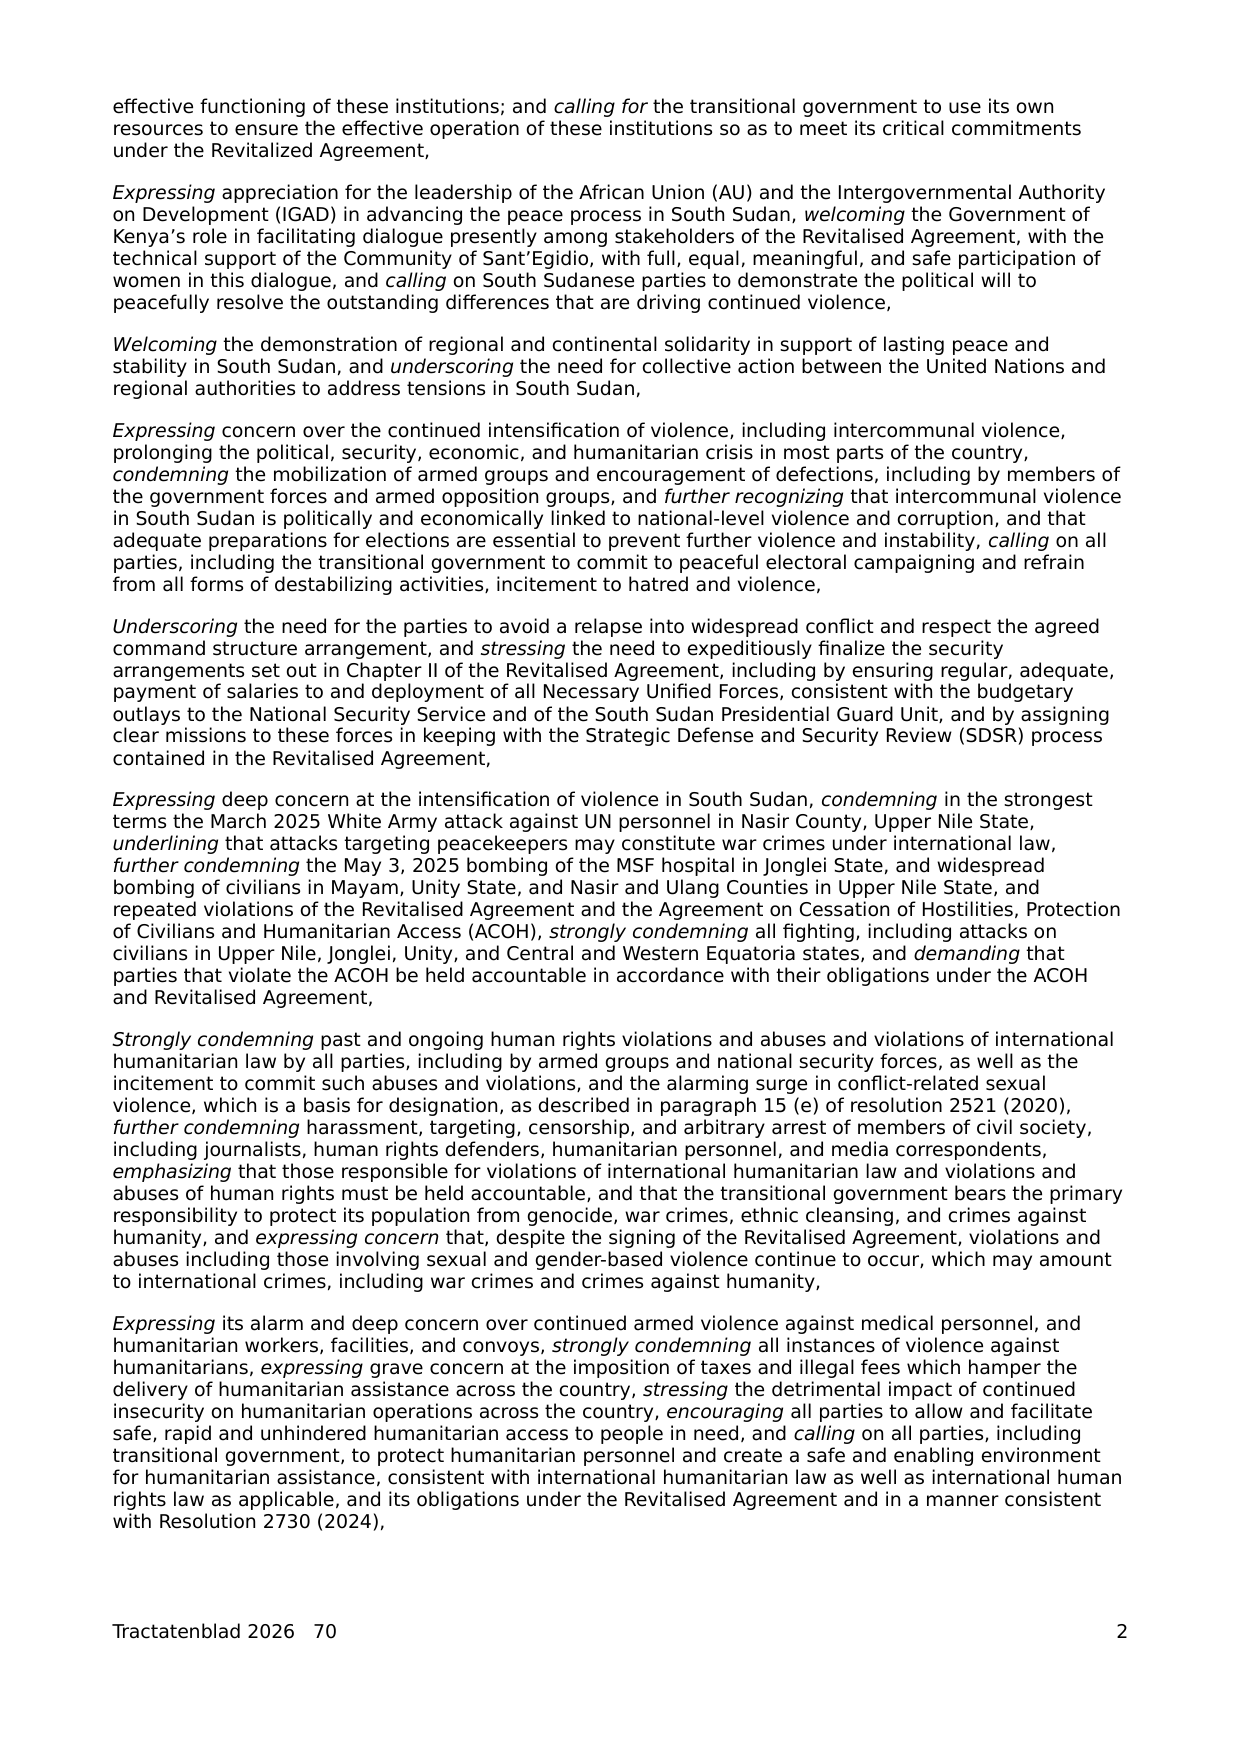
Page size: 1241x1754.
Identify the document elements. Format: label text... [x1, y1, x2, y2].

text Expressing appreciation for the leadership of the African Union (AU) and the Intergovernmental Authority on Development (IGAD) in advancing the peace process in South Sudan, welcoming the Government of Kenya’s role in facilitating dialogue presently among stakeholders of the Revitalised Agreement, with the technical support of the Community of Sant’Egidio, with full, equal, meaningful, and safe participation of women in this dialogue, and calling on South Sudanese parties to demonstrate the political will to peacefully resolve the outstanding differences that are driving continued violence, [112, 182, 1128, 314]
text effective functioning of these institutions; and calling for the transitional government to use its own resources to ensure the effective operation of these institutions so as to meet its critical commitments under the Revitalized Agreement, [112, 96, 1128, 162]
text Expressing concern over the continued intensification of violence, including intercommunal violence, prolonging the political, security, economic, and humanitarian crisis in most parts of the country, condemning the mobilization of armed groups and encouragement of defections, including by members of the government forces and armed opposition groups, and further recognizing that intercommunal violence in South Sudan is politically and economically linked to national-level violence and corruption, and that adequate preparations for elections are essential to prevent further violence and instability, calling on all parties, including the transitional government to commit to peaceful electoral campaigning and refrain from all forms of destabilizing activities, incitement to hatred and violence, [112, 420, 1128, 596]
text Expressing its alarm and deep concern over continued armed violence against medical personnel, and humanitarian workers, facilities, and convoys, strongly condemning all instances of violence against humanitarians, expressing grave concern at the imposition of taxes and illegal fees which hamper the delivery of humanitarian assistance across the country, stressing the detrimental impact of continued insecurity on humanitarian operations across the country, encouraging all parties to allow and facilitate safe, rapid and unhindered humanitarian access to people in need, and calling on all parties, including transitional government, to protect humanitarian personnel and create a safe and enabling environment for humanitarian assistance, consistent with international humanitarian law as well as international human rights law as applicable, and its obligations under the Revitalised Agreement and in a manner consistent with Resolution 2730 (2024), [112, 1313, 1128, 1533]
text Expressing deep concern at the intensification of violence in South Sudan, condemning in the strongest terms the March 2025 White Army attack against UN personnel in Nasir County, Upper Nile State, underlining that attacks targeting peacekeepers may constitute war crimes under international law, further condemning the May 3, 2025 bombing of the MSF hospital in Jonglei State, and widespread bombing of civilians in Mayam, Unity State, and Nasir and Ulang Counties in Upper Nile State, and repeated violations of the Revitalised Agreement and the Agreement on Cessation of Hostilities, Protection of Civilians and Humanitarian Access (ACOH), strongly condemning all fighting, including attacks on civilians in Upper Nile, Jonglei, Unity, and Central and Western Equatoria states, and demanding that parties that violate the ACOH be held accountable in accordance with their obligations under the ACOH and Revitalised Agreement, [112, 789, 1128, 1009]
text Welcoming the demonstration of regional and continental solidarity in support of lasting peace and stability in South Sudan, and underscoring the need for collective action between the United Nations and regional authorities to address tensions in South Sudan, [112, 334, 1128, 400]
text Strongly condemning past and ongoing human rights violations and abuses and violations of international humanitarian law by all parties, including by armed groups and national security forces, as well as the incitement to commit such abuses and violations, and the alarming surge in conflict-related sexual violence, which is a basis for designation, as described in paragraph 15 (e) of resolution 2521 (2020), further condemning harassment, targeting, censorship, and arbitrary arrest of members of civil society, including journalists, human rights defenders, humanitarian personnel, and media correspondents, emphasizing that those responsible for violations of international humanitarian law and violations and abuses of human rights must be held accountable, and that the transitional government bears the primary responsibility to protect its population from genocide, war crimes, ethnic cleansing, and crimes against humanity, and expressing concern that, despite the signing of the Revitalised Agreement, violations and abuses including those involving sexual and gender-based violence continue to occur, which may amount to international crimes, including war crimes and crimes against humanity, [112, 1029, 1128, 1293]
text Underscoring the need for the parties to avoid a relapse into widespread conflict and respect the agreed command structure arrangement, and stressing the need to expeditiously finalize the security arrangements set out in Chapter II of the Revitalised Agreement, including by ensuring regular, adequate, payment of salaries to and deployment of all Necessary Unified Forces, consistent with the budgetary outlays to the National Security Service and of the South Sudan Presidential Guard Unit, and by assigning clear missions to these forces in keeping with the Strategic Defense and Security Review (SDSR) process contained in the Revitalised Agreement, [112, 616, 1128, 769]
